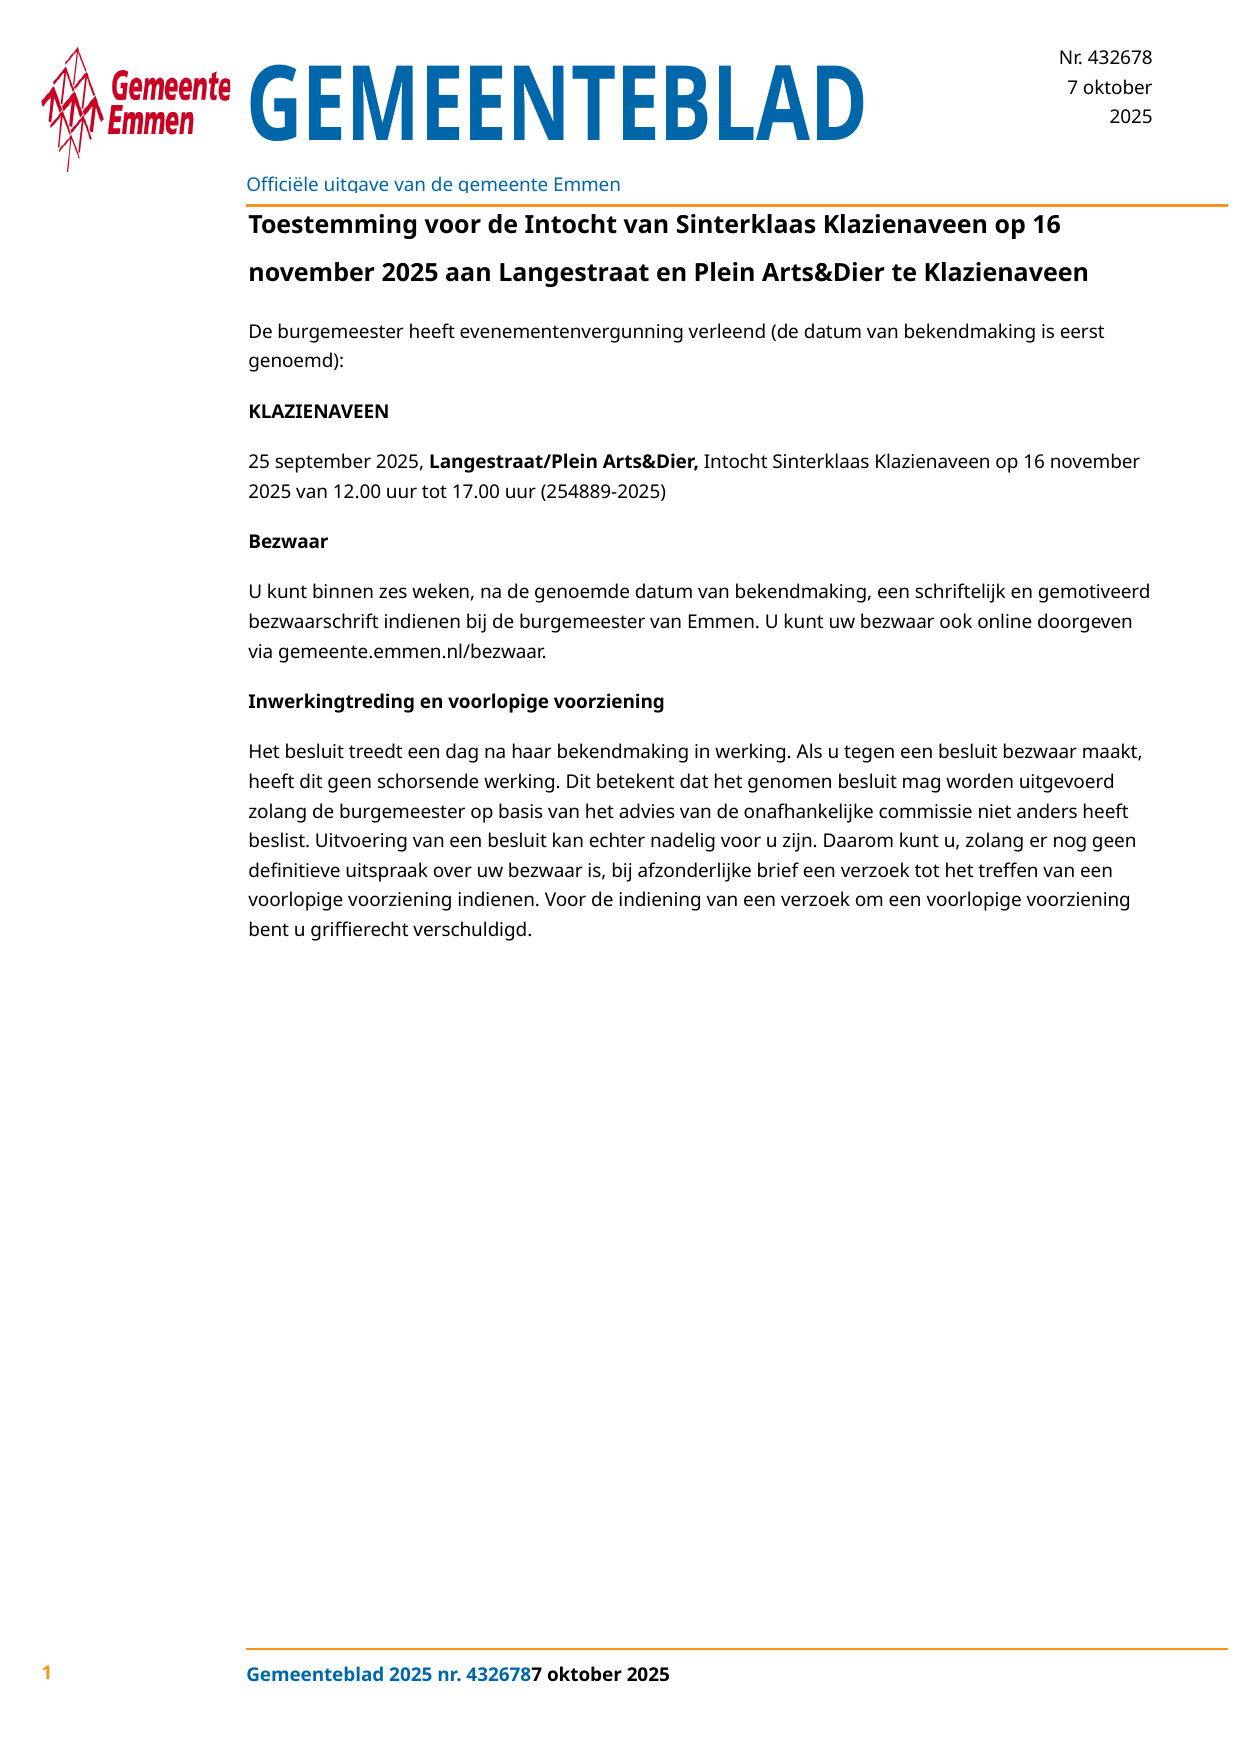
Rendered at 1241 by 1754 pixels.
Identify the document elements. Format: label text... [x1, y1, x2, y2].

text KLAZIENAVEEN [248, 398, 1152, 424]
text Het besluit treedt een dag na haar bekendmaking in werking. Als u tegen een besluit bezwaar maakt, heeft dit geen schorsende werking. Dit betekent dat het genomen besluit mag worden uitgevoerd zolang de burgemeester op basis van het advies van de onafhankelijke commissie niet anders heeft beslist. Uitvoering van een besluit kan echter nadelig voor u zijn. Daarom kunt u, zolang er nog geen definitieve uitspraak over uw bezwaar is, bij afzonderlijke brief een verzoek tot het treffen van een voorlopige voorziening indienen. Voor de indiening van een verzoek om een voorlopige voorziening bent u griffierecht verschuldigd. [248, 739, 1152, 942]
text Bezwaar [248, 528, 1152, 554]
text Toestemming voor de Intocht van Sinterklaas Klazienaveen op 16 november 2025 aan Langestraat en Plein Arts&Dier te Klazienaveen [248, 207, 1152, 288]
text U kunt binnen zes weken, na de genoemde datum van bekendmaking, een schriftelijk en gemotiveerd bezwaarschrift indienen bij de burgemeester van Emmen. U kunt uw bezwaar ook online doorgeven via gemeente.emmen.nl/bezwaar. [248, 579, 1152, 664]
text De burgemeester heeft evenementenvergunning verleend (de datum van bekendmaking is eerst genoemd): [248, 318, 1152, 373]
picture [41, 47, 231, 172]
text 25 september 2025, Langestraat/Plein Arts&Dier, Intocht Sinterklaas Klazienaveen op 16 november 2025 van 12.00 uur tot 17.00 uur (254889-2025) [248, 448, 1152, 504]
text Inwerkingtreding en voorlopige voorziening [248, 688, 1152, 714]
